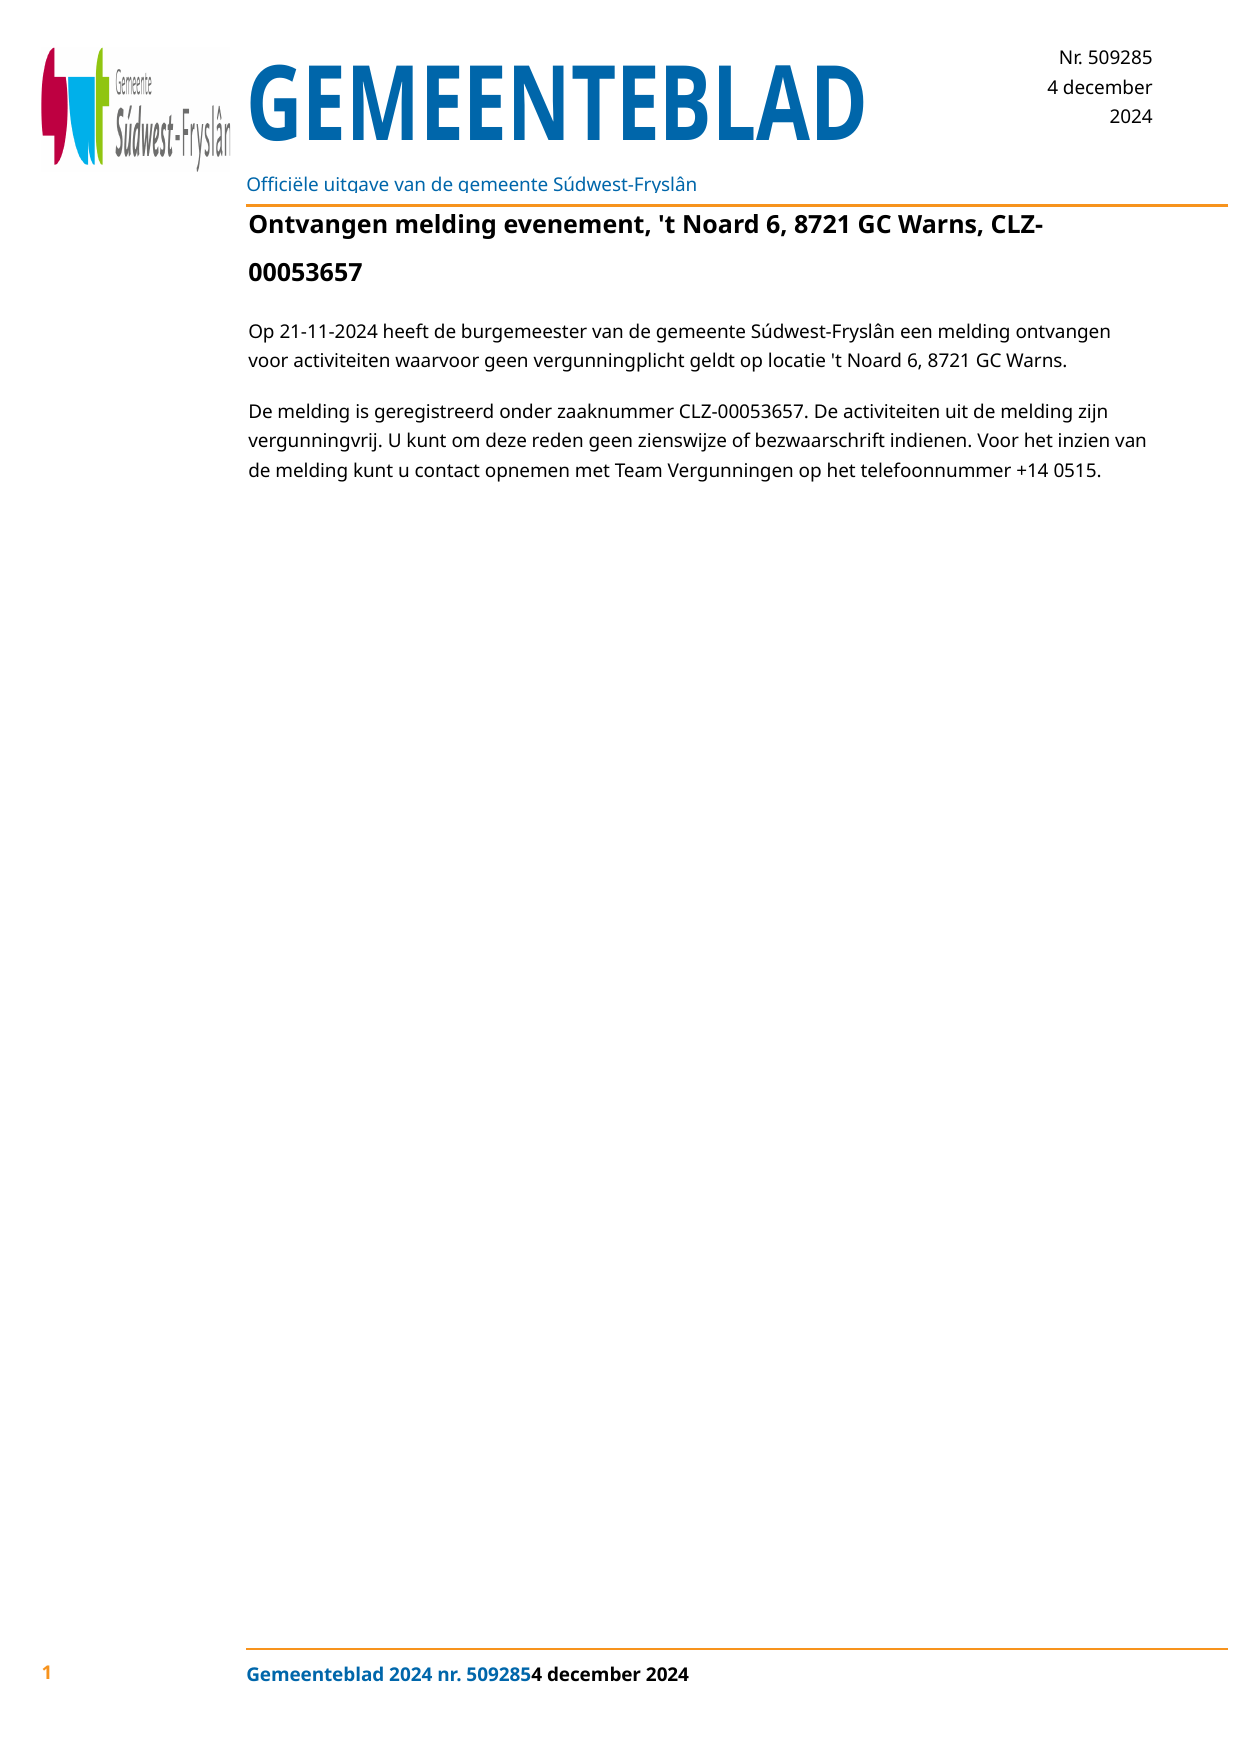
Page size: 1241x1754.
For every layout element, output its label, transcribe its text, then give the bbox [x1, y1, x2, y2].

picture [41, 47, 231, 172]
text Op 21-11-2024 heeft de burgemeester van de gemeente Súdwest-Fryslân een melding ontvangen voor activiteiten waarvoor geen vergunningplicht geldt op locatie 't Noard 6, 8721 GC Warns. [248, 318, 1152, 373]
text De melding is geregistreerd onder zaaknummer CLZ-00053657. De activiteiten uit de melding zijn vergunningvrij. U kunt om deze reden geen zienswijze of bezwaarschrift indienen. Voor het inzien van de melding kunt u contact opnemen met Team Vergunningen op het telefoonnummer +14 0515. [248, 398, 1152, 483]
text Ontvangen melding evenement, 't Noard 6, 8721 GC Warns, CLZ-00053657 [248, 207, 1152, 288]
